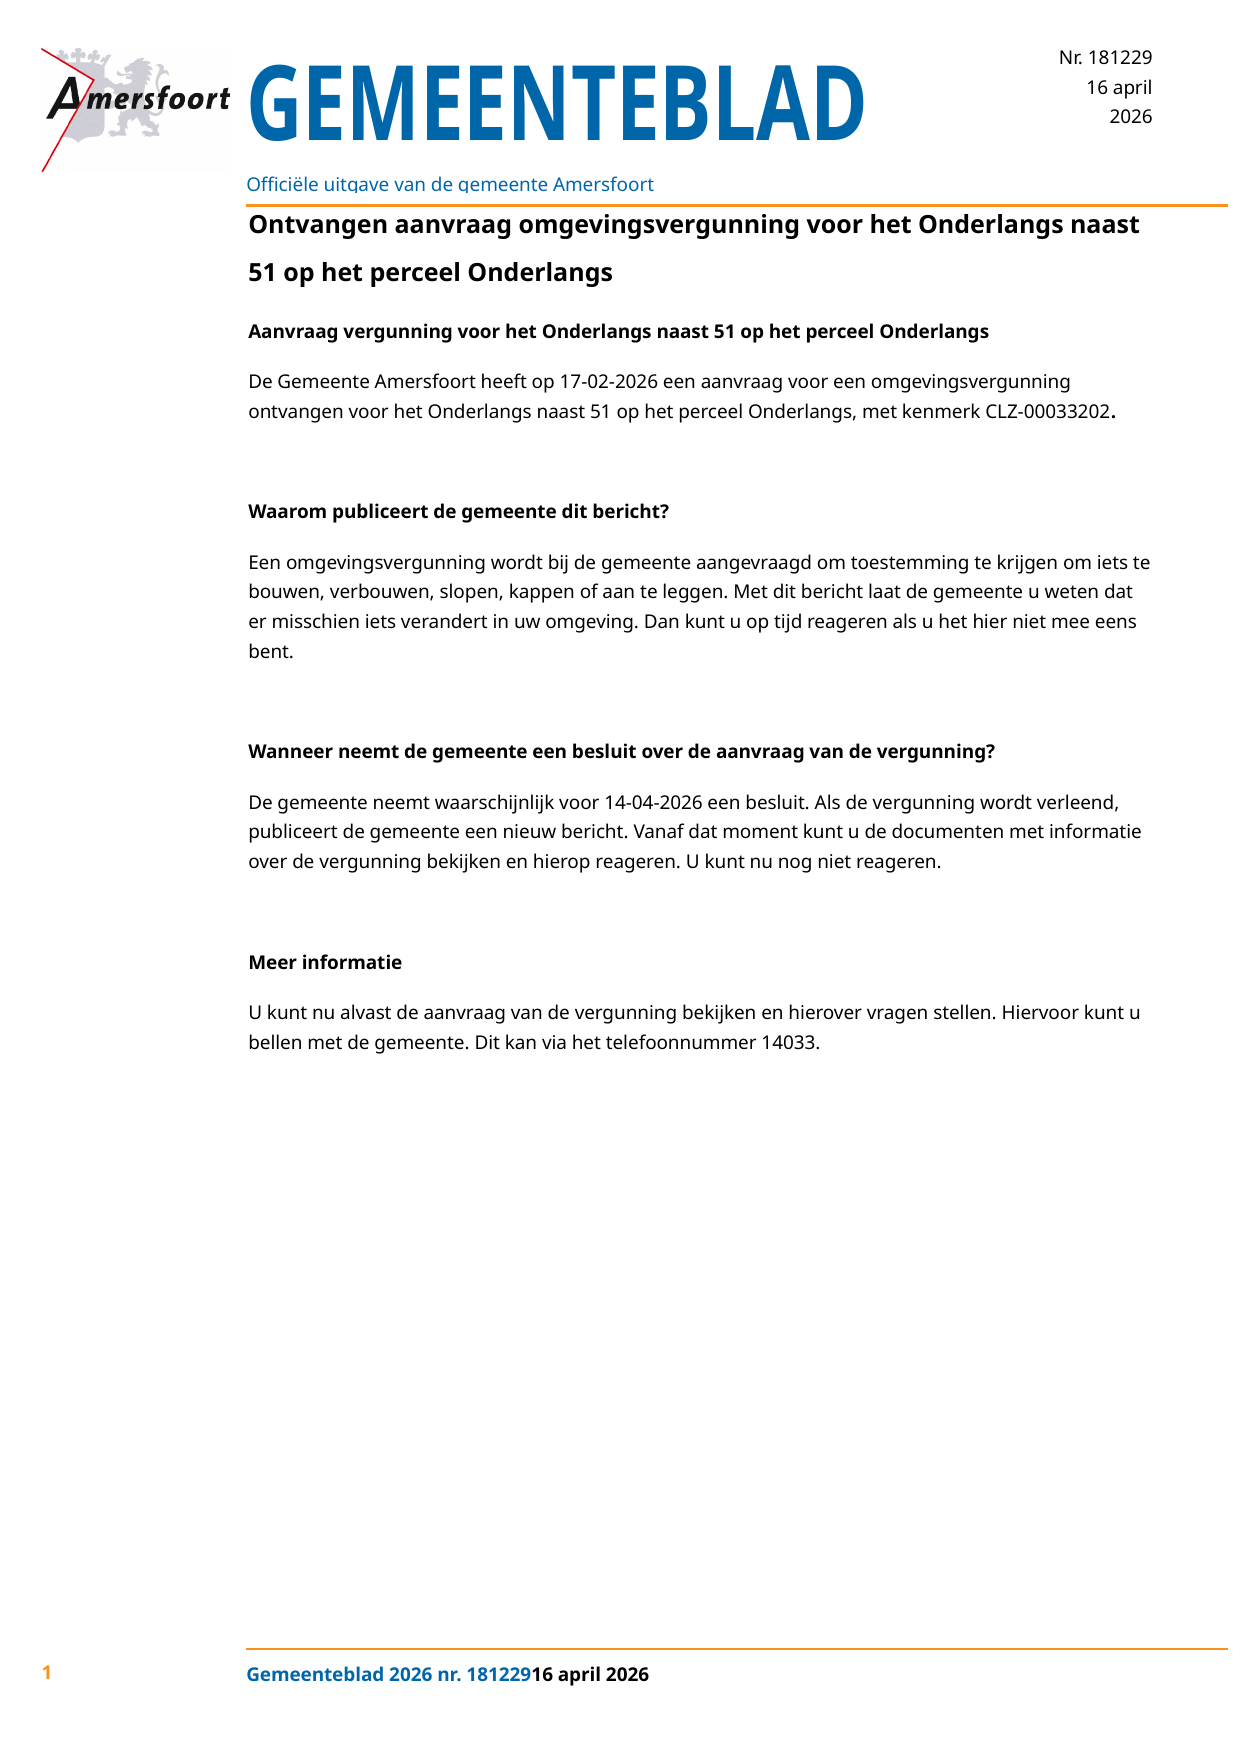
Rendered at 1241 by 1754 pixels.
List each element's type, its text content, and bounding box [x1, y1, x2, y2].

text Aanvraag vergunning voor het Onderlangs naast 51 op het perceel Onderlangs [248, 318, 1152, 344]
text De Gemeente Amersfoort heeft op 17-02-2026 een aanvraag voor een omgevingsvergunning ontvangen voor het Onderlangs naast 51 op het perceel Onderlangs, met kenmerk CLZ-00033202. [248, 368, 1152, 424]
text Ontvangen aanvraag omgevingsvergunning voor het Onderlangs naast 51 op het perceel Onderlangs [248, 207, 1152, 288]
text De gemeente neemt waarschijnlijk voor 14-04-2026 een besluit. Als de vergunning wordt verleend, publiceert de gemeente een nieuw bericht. Vanaf dat moment kunt u de documenten met informatie over de vergunning bekijken en hierop reageren. U kunt nu nog niet reageren. [248, 789, 1152, 874]
picture [41, 47, 231, 172]
text Een omgevingsvergunning wordt bij de gemeente aangevraagd om toestemming te krijgen om iets te bouwen, verbouwen, slopen, kappen of aan te leggen. Met dit bericht laat de gemeente u weten dat er misschien iets verandert in uw omgeving. Dan kunt u op tijd reageren als u het hier niet mee eens bent. [248, 549, 1152, 664]
text Wanneer neemt de gemeente een besluit over de aanvraag van de vergunning? [248, 739, 1152, 764]
text U kunt nu alvast de aanvraag van de vergunning bekijken en hierover vragen stellen. Hiervoor kunt u bellen met de gemeente. Dit kan via het telefoonnummer 14033. [248, 999, 1152, 1055]
text Waarom publiceert de gemeente dit bericht? [248, 499, 1152, 524]
text Meer informatie [248, 949, 1152, 975]
